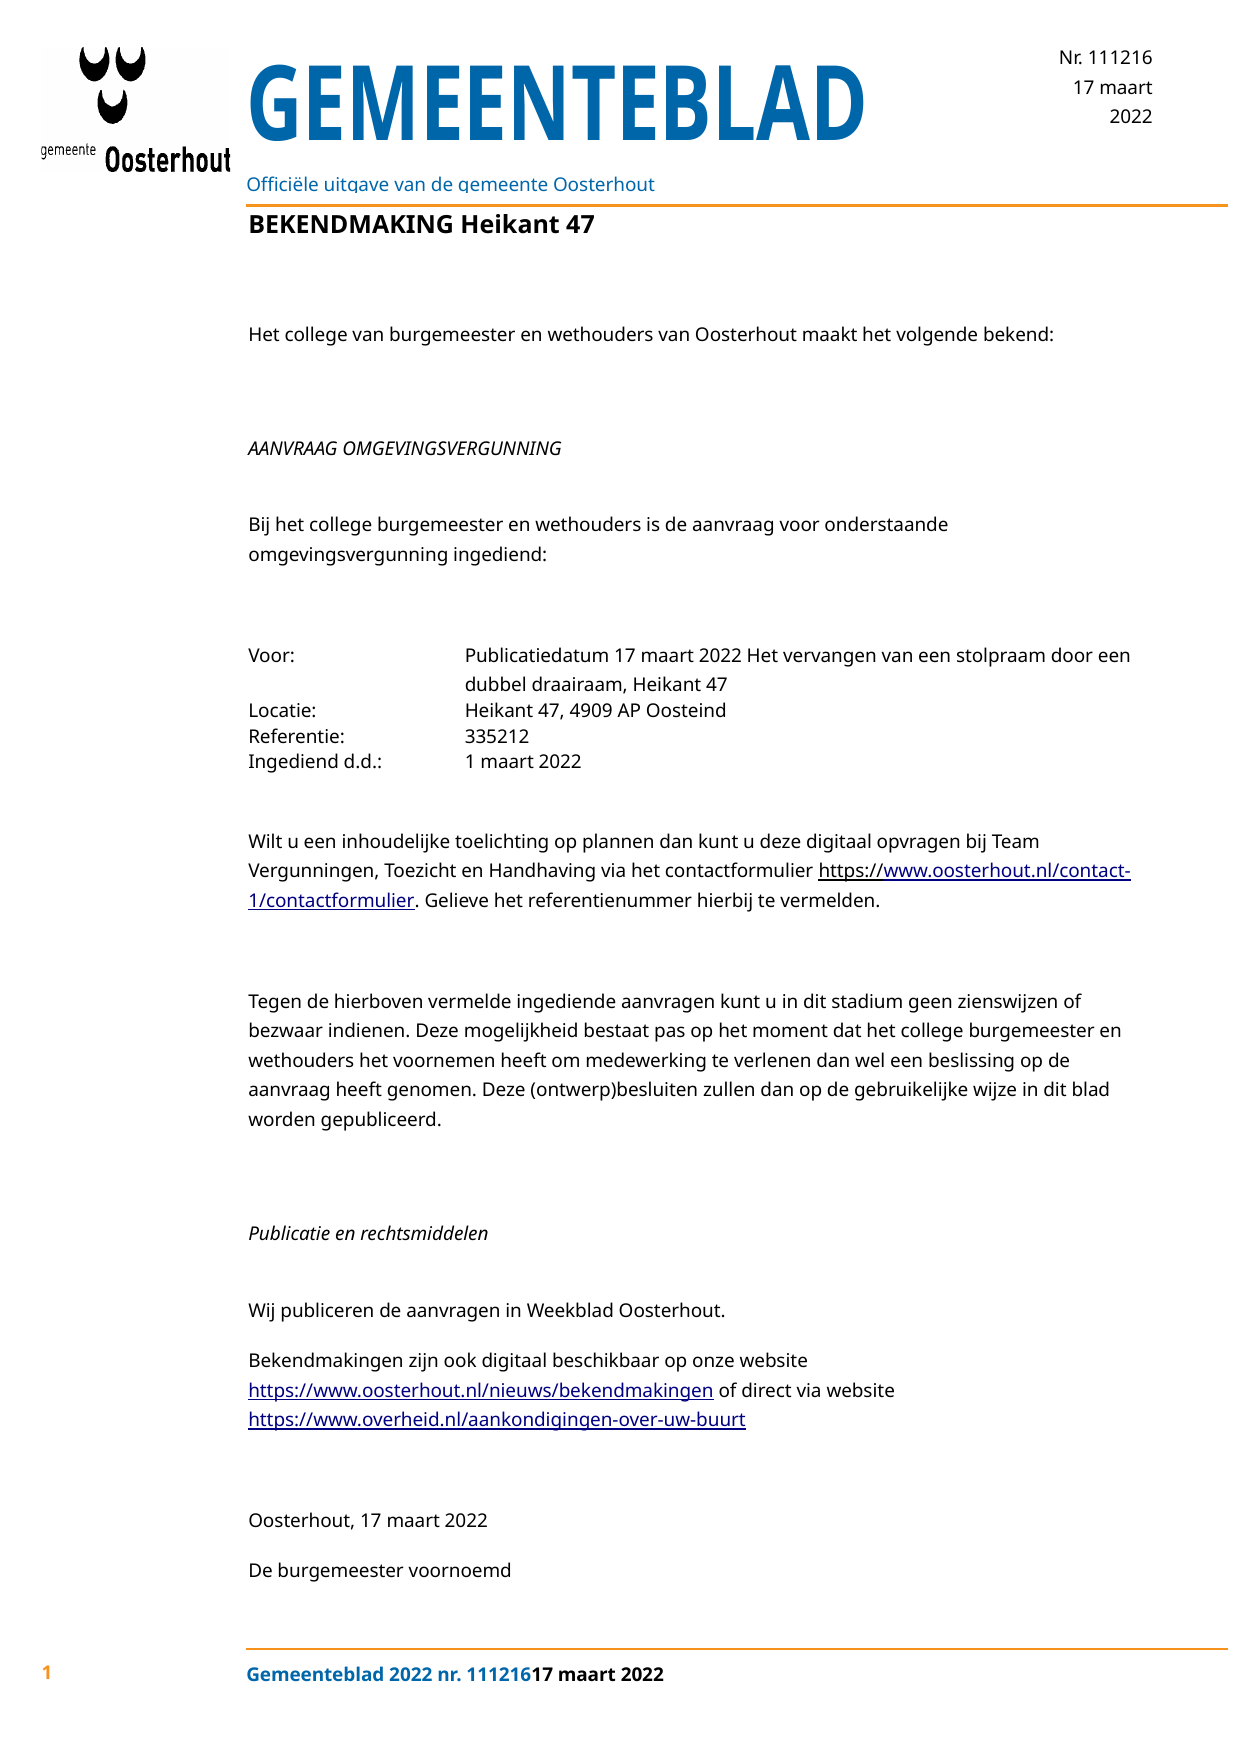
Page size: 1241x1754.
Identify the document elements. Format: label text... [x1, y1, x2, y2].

text Wilt u een inhoudelijke toelichting op plannen dan kunt u deze digitaal opvragen bij Team Vergunningen, Toezicht en Handhaving via het contactformulier https://www.oosterhout.nl/contact-1/contactformulier. Gelieve het referentienummer hierbij te vermelden. [248, 828, 1152, 913]
table_cell Heikant 47, 4909 AP Oosteind [465, 697, 1152, 723]
table_cell Ingediend d.d.: [248, 749, 464, 774]
table_cell Referentie: [248, 723, 464, 748]
text Wij publiceren de aanvragen in Weekblad Oosterhout. [248, 1297, 1152, 1322]
table_cell 1 maart 2022 [465, 749, 1152, 774]
picture [41, 47, 231, 172]
table_cell Locatie: [248, 697, 464, 723]
text Bekendmakingen zijn ook digitaal beschikbaar op onze website https://www.oosterhout.nl/nieuws/bekendmakingen of direct via website https://www.overheid.nl/aankondigingen-over-uw-buurt [248, 1347, 1152, 1432]
text De burgemeester voornoemd [248, 1558, 1152, 1583]
table_cell 335212 [465, 723, 1152, 748]
text Tegen de hierboven vermelde ingediende aanvragen kunt u in dit stadium geen zienswijzen of bezwaar indienen. Deze mogelijkheid bestaat pas op het moment dat het college burgemeester en wethouders het voornemen heeft om medewerking te verlenen dan wel een beslissing op de aanvraag heeft genomen. Deze (ontwerp)besluiten zullen dan op de gebruikelijke wijze in dit blad worden gepubliceerd. [248, 988, 1152, 1132]
text Het college van burgemeester en wethouders van Oosterhout maakt het volgende bekend: [248, 321, 1152, 346]
text BEKENDMAKING Heikant 47 [248, 207, 1152, 241]
text Bij het college burgemeester en wethouders is de aanvraag voor onderstaande omgevingsvergunning ingediend: [248, 511, 1152, 567]
text AANVRAAG OMGEVINGSVERGUNNING [248, 435, 1152, 461]
table_header Voor: [248, 642, 464, 697]
text Publicatie en rechtsmiddelen [248, 1221, 1152, 1246]
text Oosterhout, 17 maart 2022 [248, 1507, 1152, 1533]
table_header Publicatiedatum 17 maart 2022 Het vervangen van een stolpraam door een dubbel draairaam, Heikant 47 [465, 642, 1152, 697]
